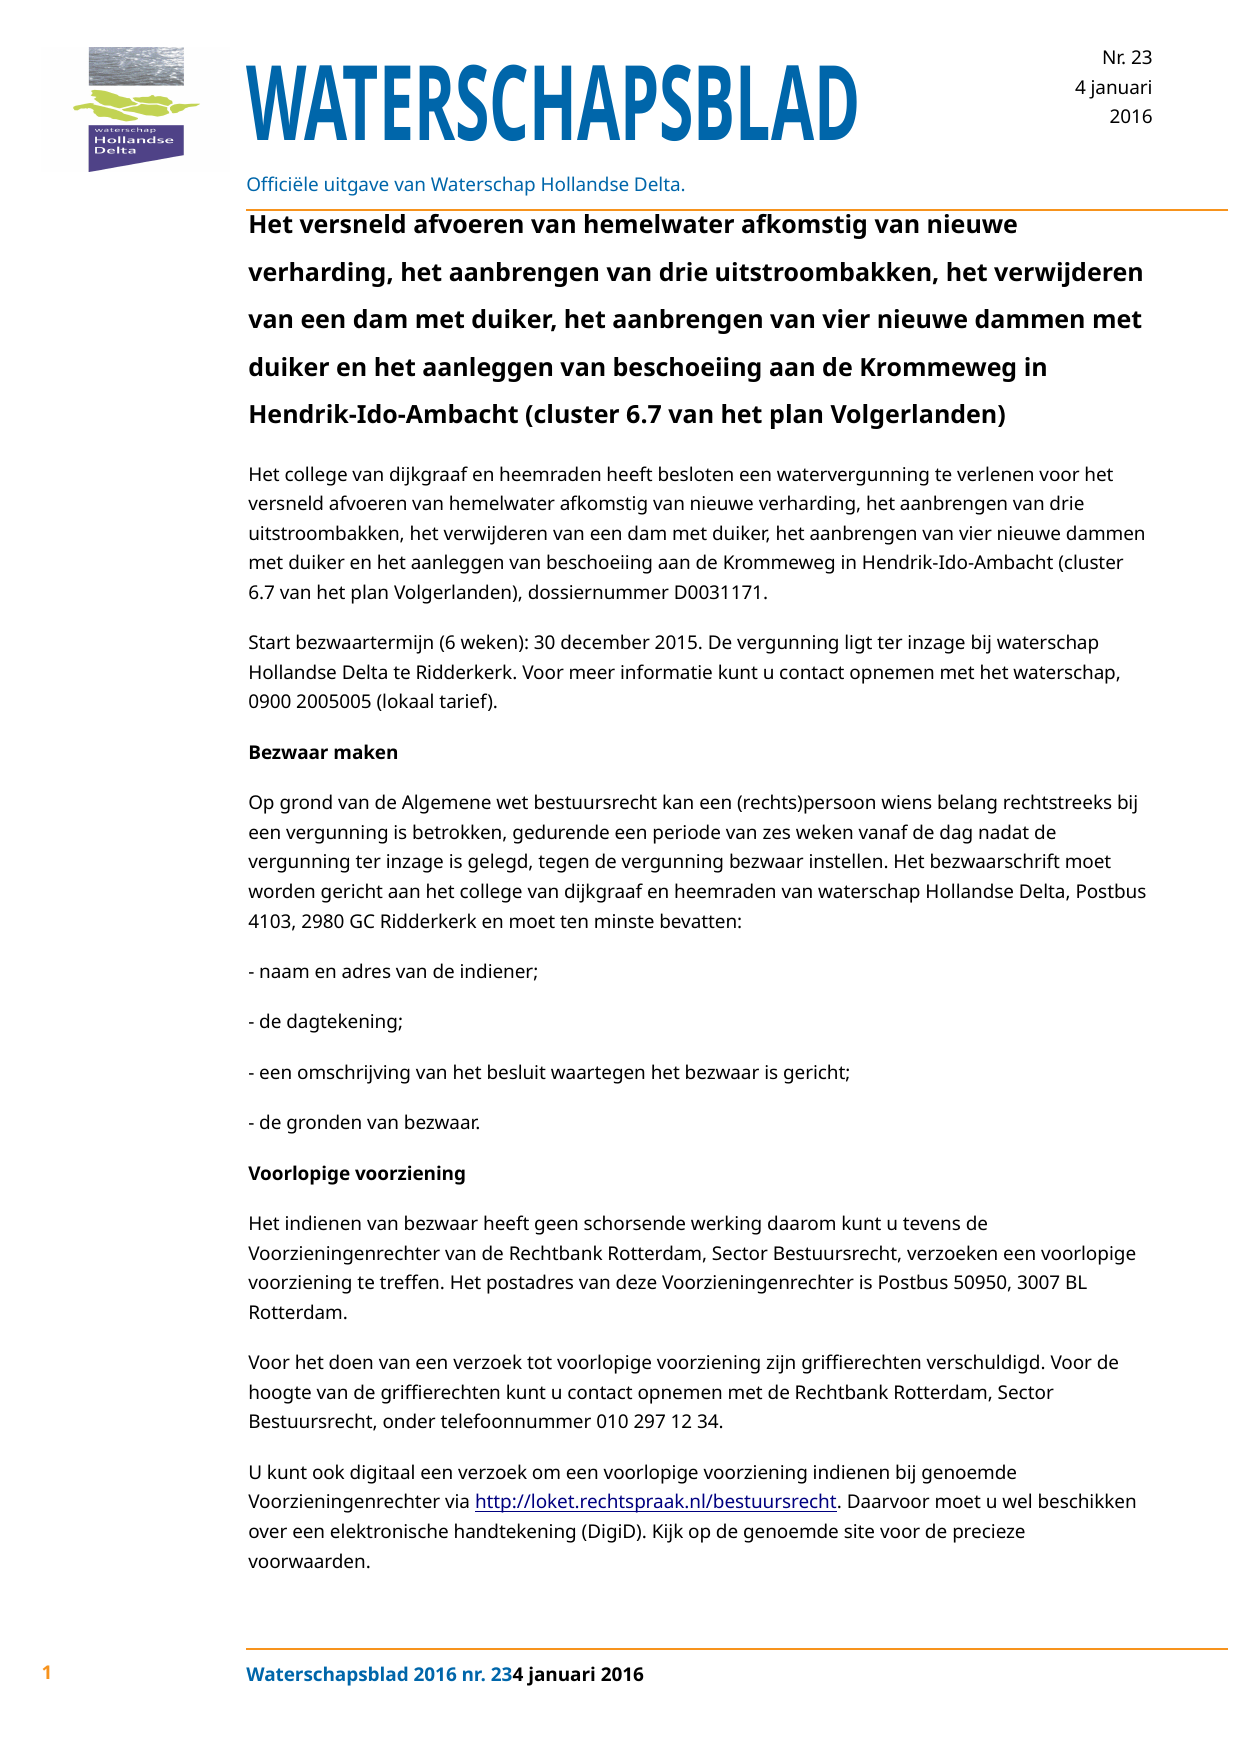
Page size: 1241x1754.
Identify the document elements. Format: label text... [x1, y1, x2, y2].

text Voor het doen van een verzoek tot voorlopige voorziening zijn griffierechten verschuldigd. Voor de hoogte van de griffierechten kunt u contact opnemen met de Rechtbank Rotterdam, Sector Bestuursrecht, onder telefoonnummer 010 297 12 34. [248, 1349, 1152, 1434]
text - de dagtekening; [248, 1009, 1152, 1034]
text Voorlopige voorziening [248, 1160, 1152, 1186]
text - naam en adres van de indiener; [248, 958, 1152, 984]
text U kunt ook digitaal een verzoek om een voorlopige voorziening indienen bij genoemde Voorzieningenrechter via http://loket.rechtspraak.nl/bestuursrecht. Daarvoor moet u wel beschikken over een elektronische handtekening (DigiD). Kijk op de genoemde site voor de precieze voorwaarden. [248, 1459, 1152, 1573]
text - een omschrijving van het besluit waartegen het bezwaar is gericht; [248, 1059, 1152, 1085]
text Op grond van de Algemene wet bestuursrecht kan een (rechts)persoon wiens belang rechtstreeks bij een vergunning is betrokken, gedurende een periode van zes weken vanaf de dag nadat de vergunning ter inzage is gelegd, tegen de vergunning bezwaar instellen. Het bezwaarschrift moet worden gericht aan het college van dijkgraaf en heemraden van waterschap Hollandse Delta, Postbus 4103, 2980 GC Ridderkerk en moet ten minste bevatten: [248, 789, 1152, 933]
text Start bezwaartermijn (6 weken): 30 december 2015. De vergunning ligt ter inzage bij waterschap Hollandse Delta te Ridderkerk. Voor meer informatie kunt u contact opnemen met het waterschap, 0900 2005005 (lokaal tarief). [248, 629, 1152, 714]
text - de gronden van bezwaar. [248, 1109, 1152, 1135]
text Bezwaar maken [248, 739, 1152, 765]
text Het indienen van bezwaar heeft geen schorsende werking daarom kunt u tevens de Voorzieningenrechter van de Rechtbank Rotterdam, Sector Bestuursrecht, verzoeken een voorlopige voorziening te treffen. Het postadres van deze Voorzieningenrechter is Postbus 50950, 3007 BL Rotterdam. [248, 1210, 1152, 1325]
text Het college van dijkgraaf en heemraden heeft besloten een watervergunning te verlenen voor het versneld afvoeren van hemelwater afkomstig van nieuwe verharding, het aanbrengen van drie uitstroombakken, het verwijderen van een dam met duiker, het aanbrengen van vier nieuwe dammen met duiker en het aanleggen van beschoeiing aan de Krommeweg in Hendrik-Ido-Ambacht (cluster 6.7 van het plan Volgerlanden), dossiernummer D0031171. [248, 461, 1152, 605]
picture [41, 47, 231, 172]
text Het versneld afvoeren van hemelwater afkomstig van nieuwe verharding, het aanbrengen van drie uitstroombakken, het verwijderen van een dam met duiker, het aanbrengen van vier nieuwe dammen met duiker en het aanleggen van beschoeiing aan de Krommeweg in Hendrik-Ido-Ambacht (cluster 6.7 van het plan Volgerlanden) [248, 211, 1152, 431]
